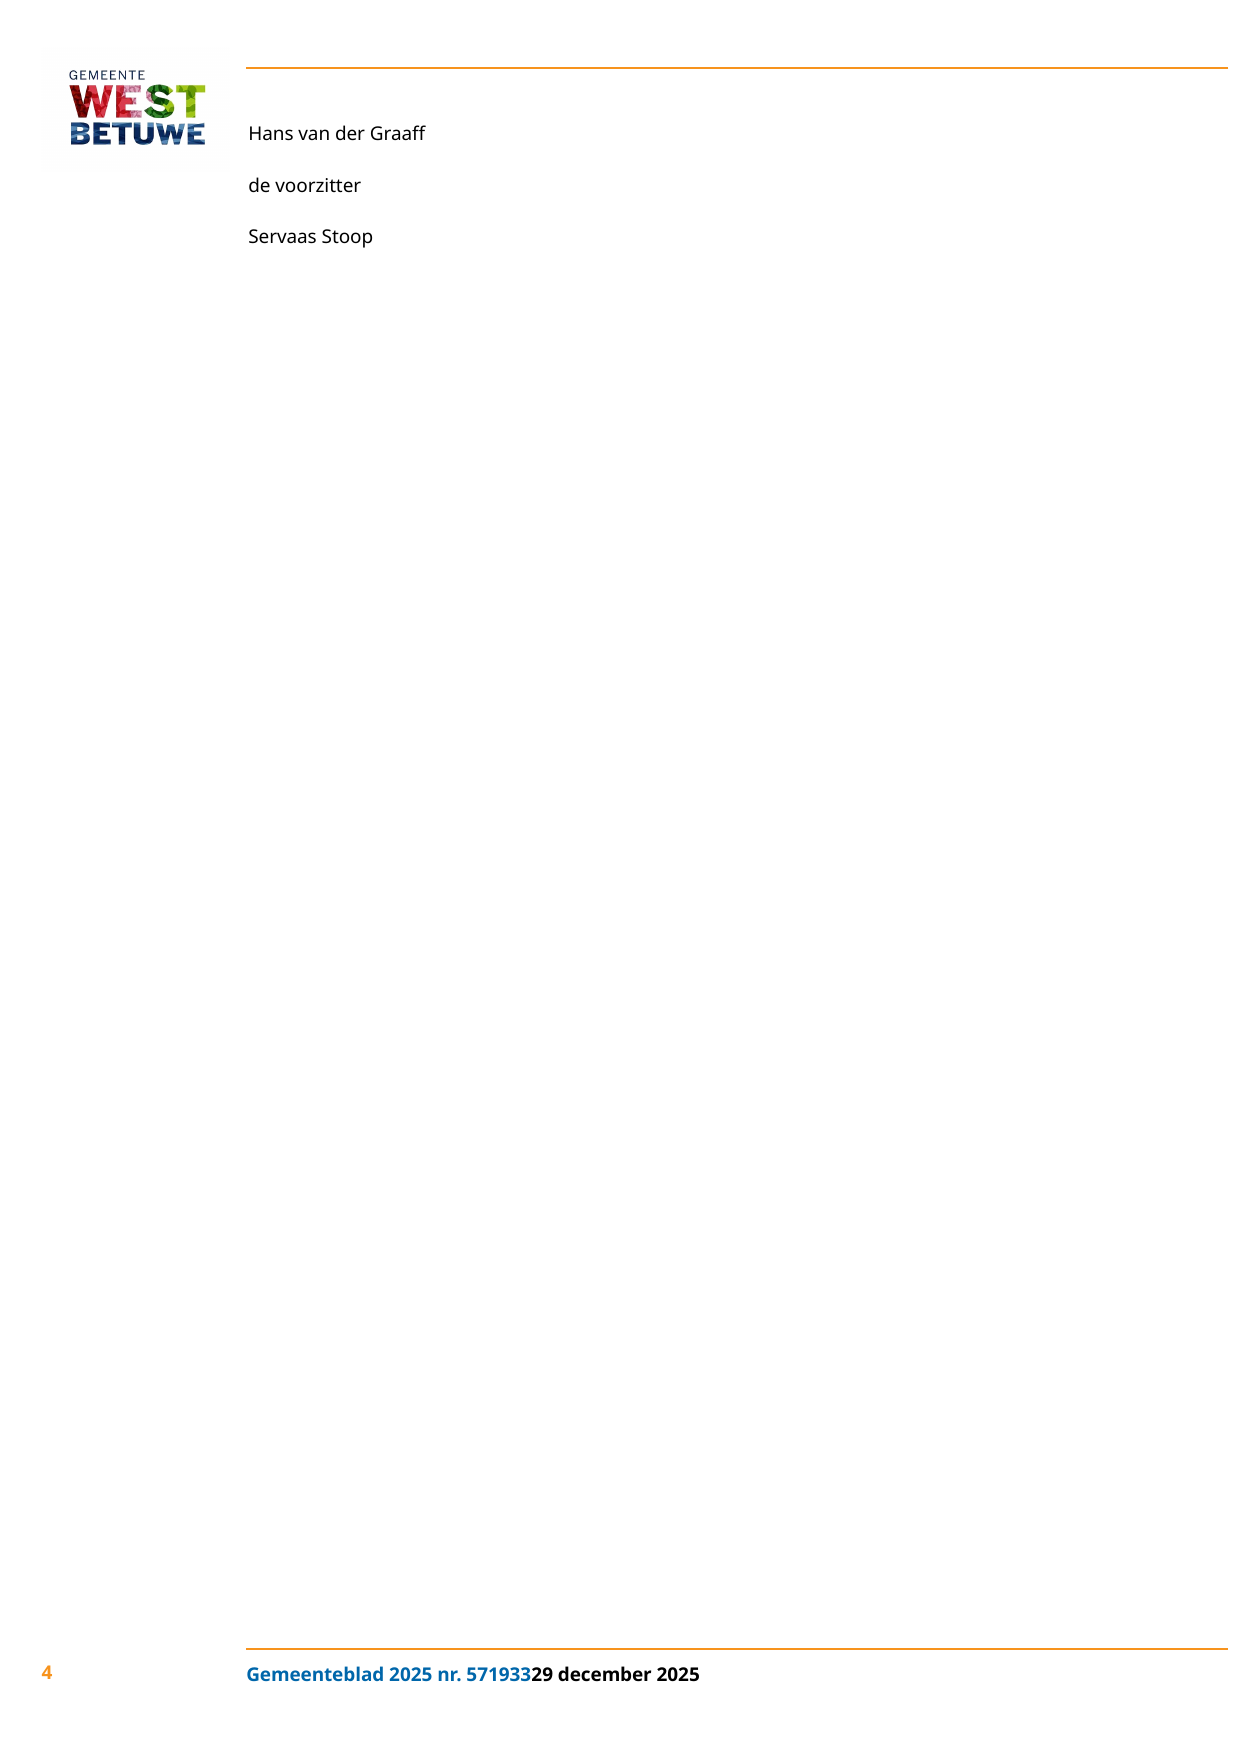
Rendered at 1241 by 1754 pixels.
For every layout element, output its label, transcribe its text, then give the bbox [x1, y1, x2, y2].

picture [41, 47, 231, 172]
text Servaas Stoop [248, 223, 1152, 249]
text de voorzitter [248, 172, 1152, 198]
text Hans van der Graaff [248, 121, 1152, 146]
